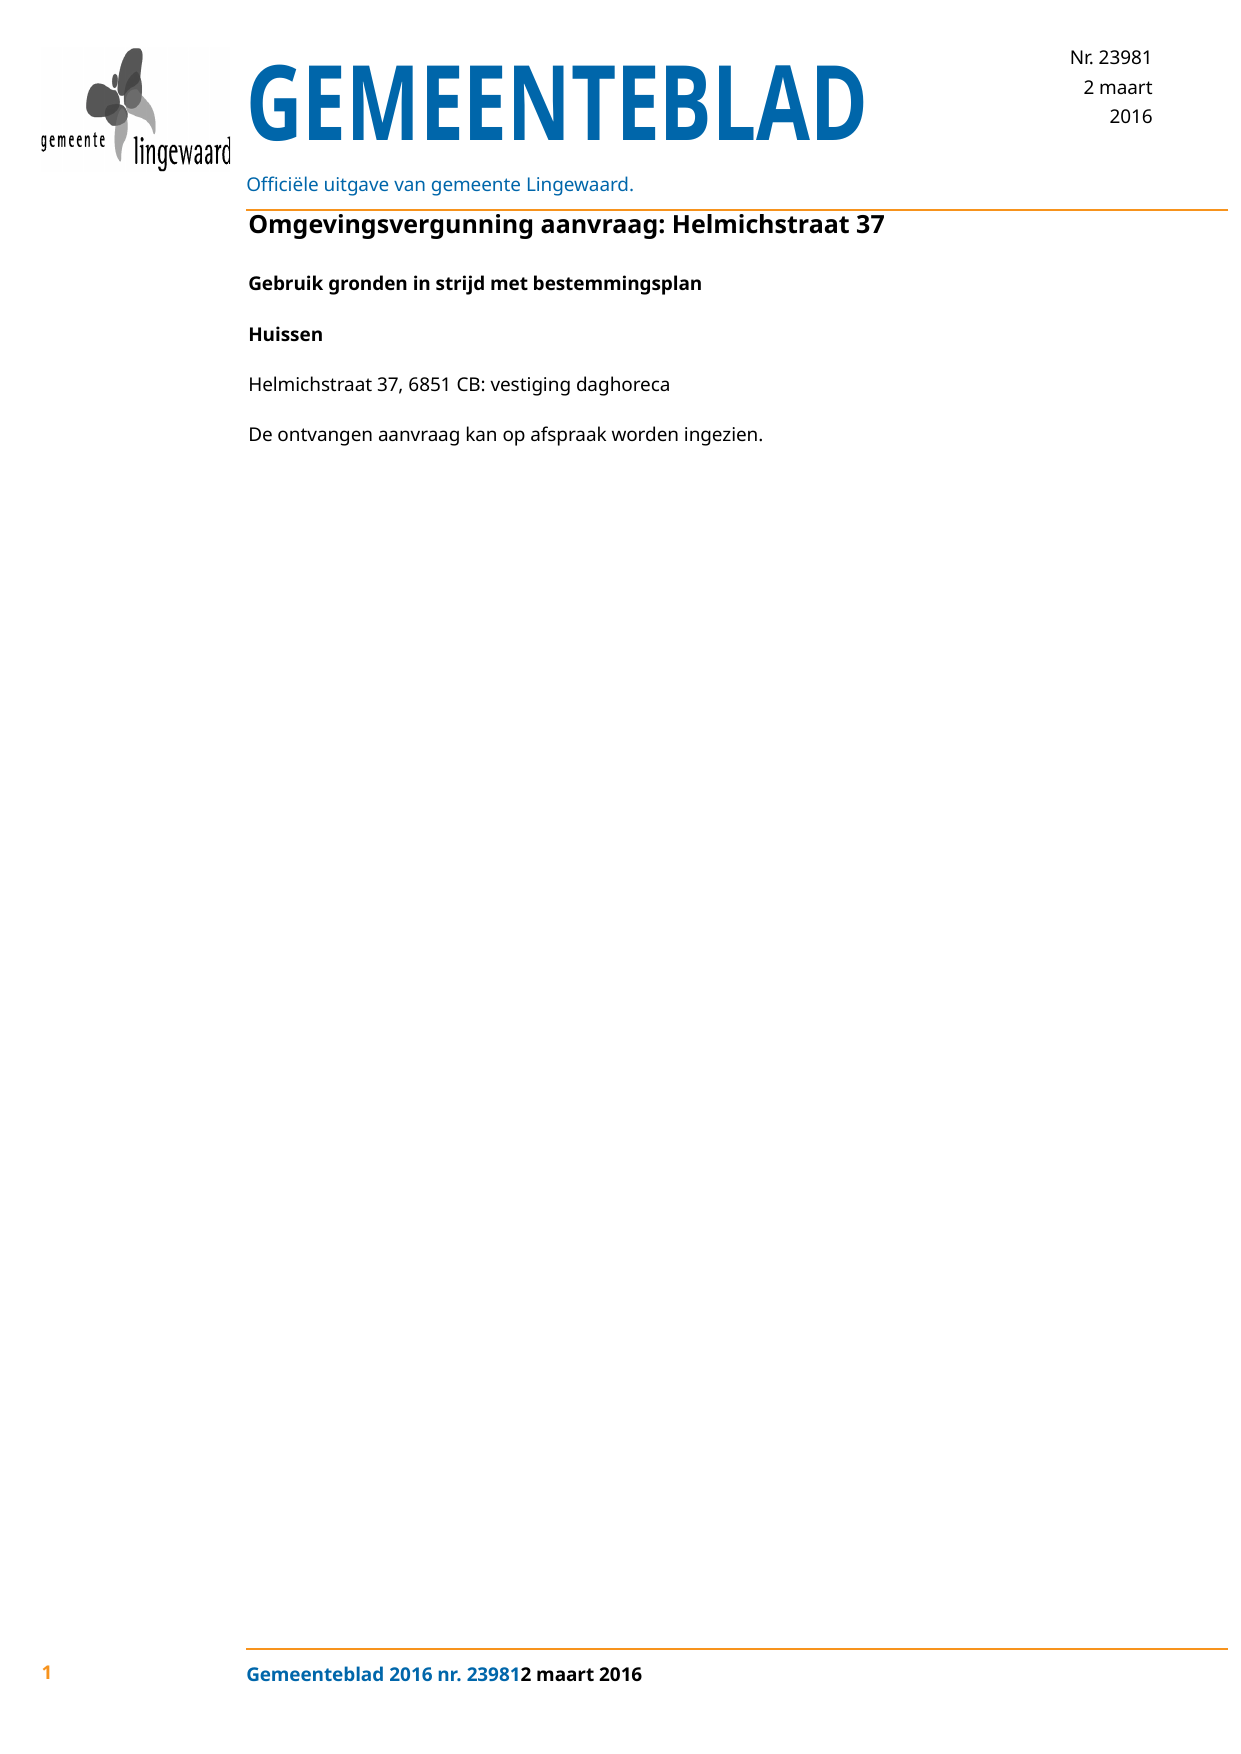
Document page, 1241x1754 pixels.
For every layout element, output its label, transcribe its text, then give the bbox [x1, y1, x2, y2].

text Omgevingsvergunning aanvraag: Helmichstraat 37 [248, 211, 1152, 241]
text Gebruik gronden in strijd met bestemmingsplan [248, 270, 1152, 296]
text De ontvangen aanvraag kan op afspraak worden ingezien. [248, 422, 1152, 447]
text Huissen [248, 321, 1152, 346]
text Helmichstraat 37, 6851 CB: vestiging daghoreca [248, 371, 1152, 397]
picture [41, 47, 231, 172]
